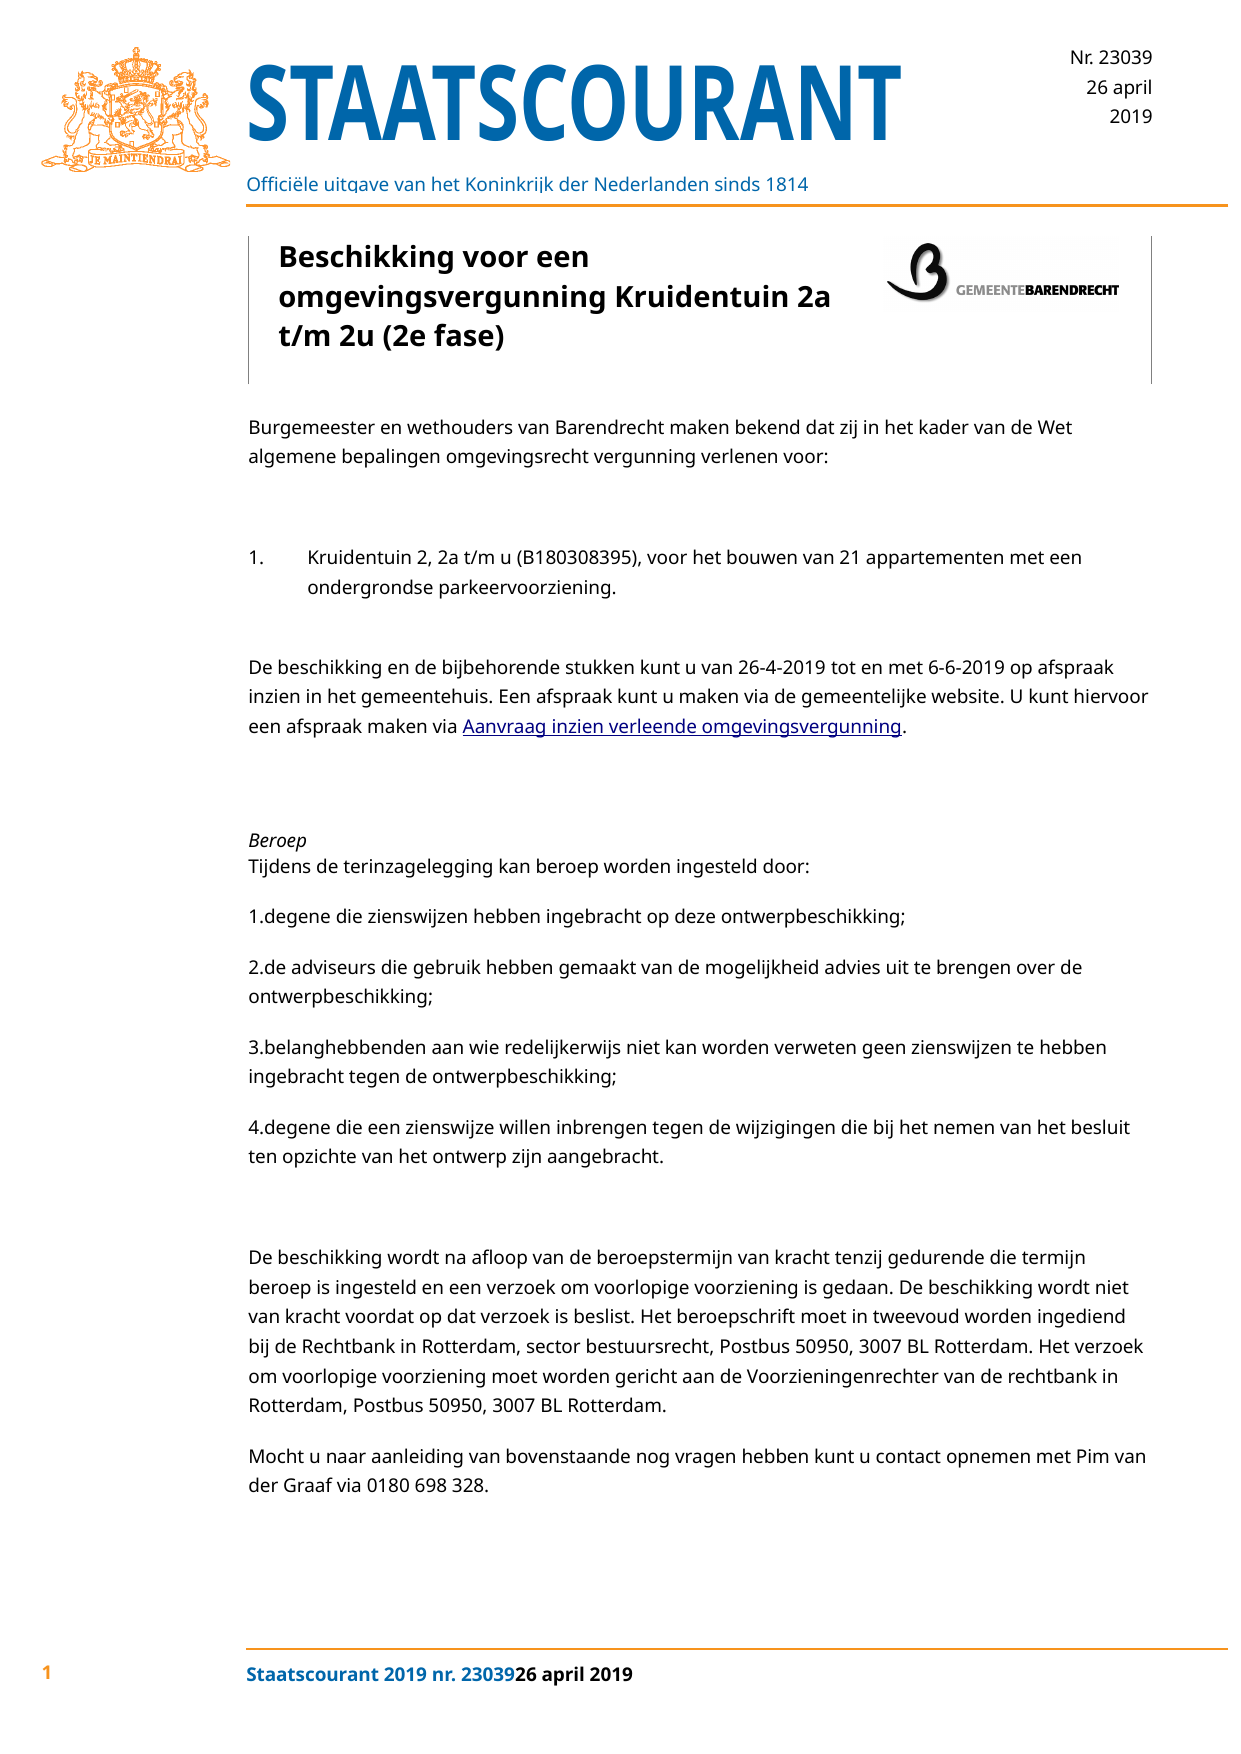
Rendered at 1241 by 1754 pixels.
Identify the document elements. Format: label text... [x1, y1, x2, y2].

picture [882, 236, 1119, 312]
text Burgemeester en wethouders van Barendrecht maken bekend dat zij in het kader van de Wet algemene bepalingen omgevingsrecht vergunning verlenen voor: [248, 414, 1152, 469]
text 4.degene die een zienswijze willen inbrengen tegen de wijzigingen die bij het nemen van het besluit ten opzichte van het ontwerp zijn aangebracht. [248, 1114, 1152, 1169]
picture [41, 47, 231, 172]
text Beroep [248, 827, 1152, 853]
text Mocht u naar aanleiding van bovenstaande nog vragen hebben kunt u contact opnemen met Pim van der Graaf via 0180 698 328. [248, 1443, 1152, 1498]
text 3.belanghebbenden aan wie redelijkerwijs niet kan worden verweten geen zienswijzen te hebben ingebracht tegen de ontwerpbeschikking; [248, 1034, 1152, 1089]
table_header [850, 236, 1151, 384]
text 1.degene die zienswijzen hebben ingebracht op deze ontwerpbeschikking; [248, 904, 1152, 929]
table_header Beschikking voor een omgevingsvergunning Kruidentuin 2a t/m 2u (2e fase) [249, 236, 850, 384]
text De beschikking wordt na afloop van de beroepstermijn van kracht tenzij gedurende die termijn beroep is ingesteld en een verzoek om voorlopige voorziening is gedaan. De beschikking wordt niet van kracht voordat op dat verzoek is beslist. Het beroepschrift moet in tweevoud worden ingediend bij de Rechtbank in Rotterdam, sector bestuursrecht, Postbus 50950, 3007 BL Rotterdam. Het verzoek om voorlopige voorziening moet worden gericht aan de Voorzieningenrechter van de rechtbank in Rotterdam, Postbus 50950, 3007 BL Rotterdam. [248, 1244, 1152, 1418]
text Tijdens de terinzagelegging kan beroep worden ingesteld door: [248, 853, 1152, 879]
list Kruidentuin 2, 2a t/m u (B180308395), voor het bouwen van 21 appartementen met een ondergrondse parkeervoorziening. [248, 544, 1152, 600]
text 2.de adviseurs die gebruik hebben gemaakt van de mogelijkheid advies uit te brengen over de ontwerpbeschikking; [248, 954, 1152, 1009]
text De beschikking en de bijbehorende stukken kunt u van 26-4-2019 tot en met 6-6-2019 op afspraak inzien in het gemeentehuis. Een afspraak kunt u maken via de gemeentelijke website. U kunt hiervoor een afspraak maken via Aanvraag inzien verleende omgevingsvergunning. [248, 654, 1152, 739]
